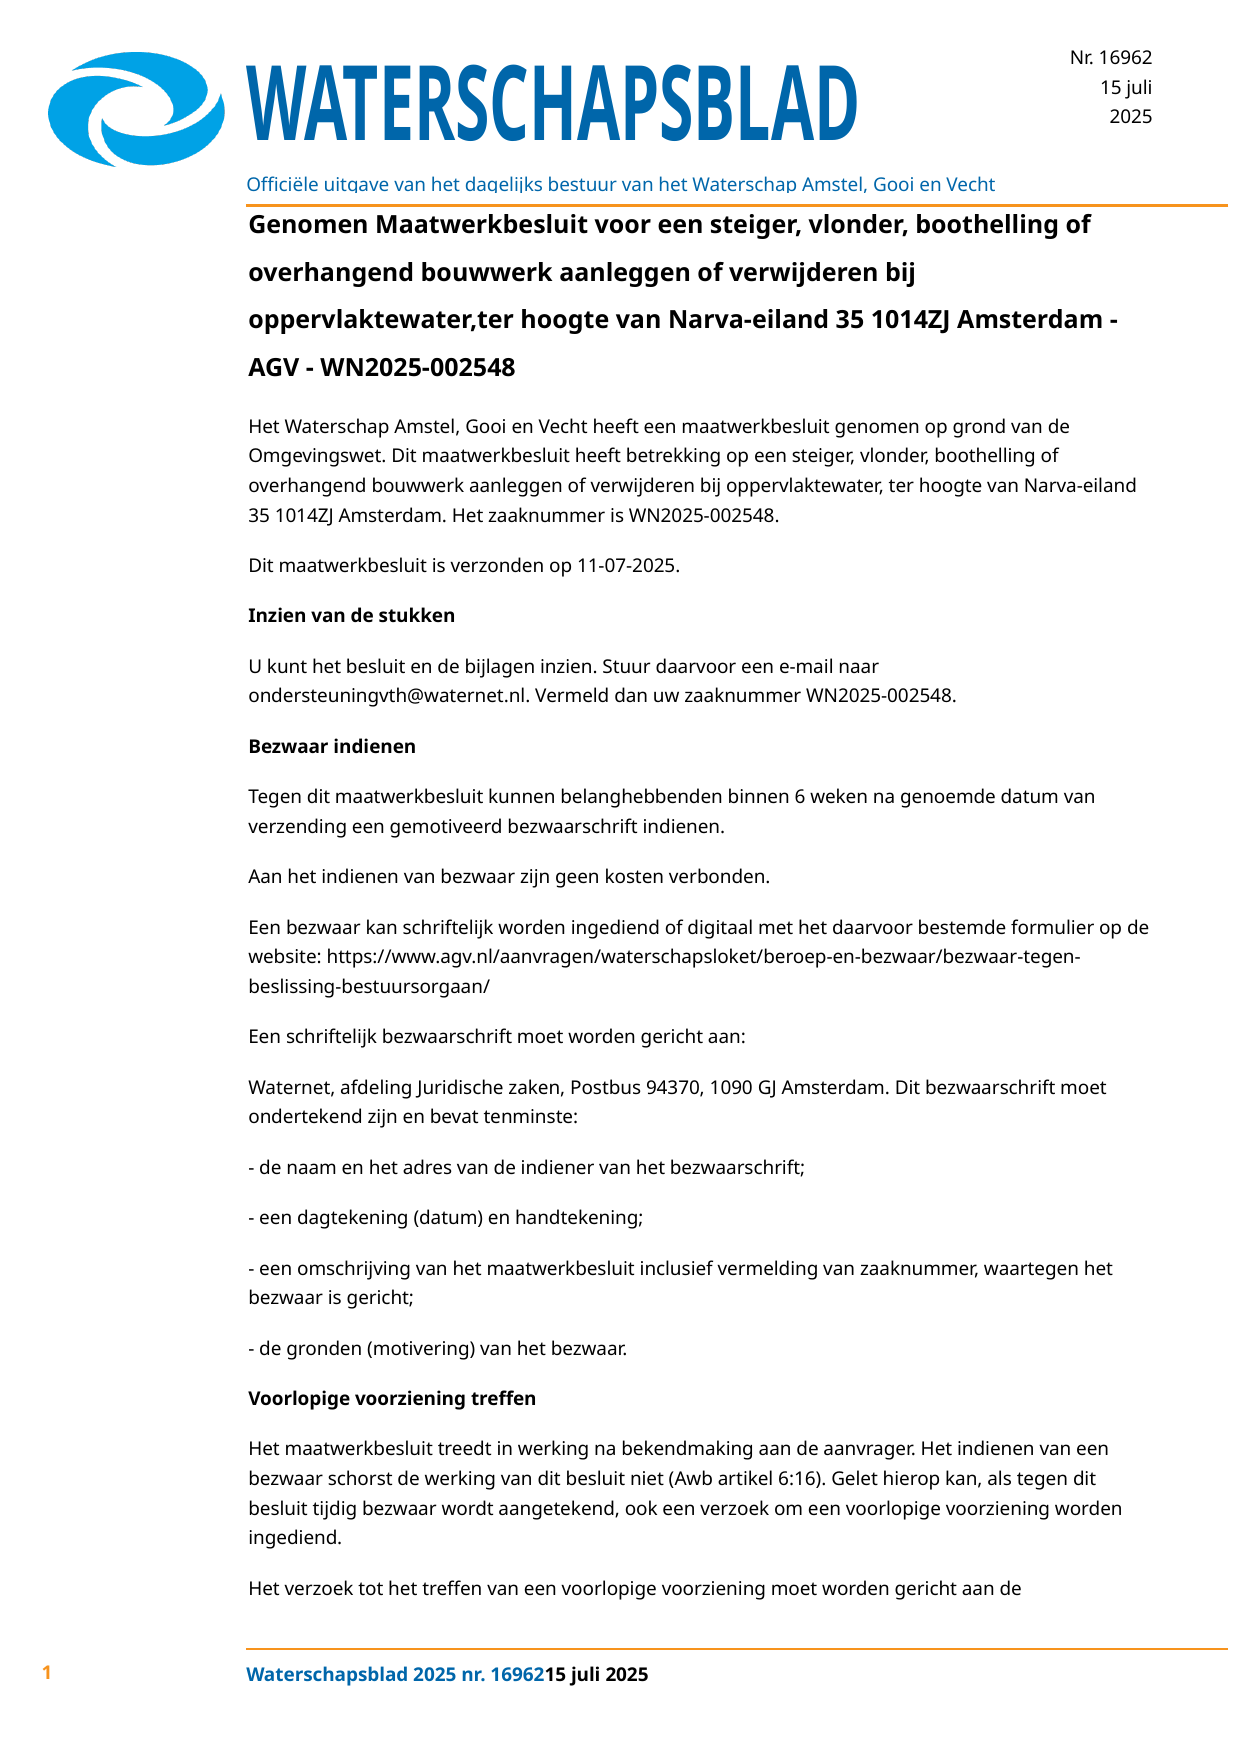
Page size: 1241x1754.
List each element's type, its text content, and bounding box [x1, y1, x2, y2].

text Inzien van de stukken [248, 603, 1152, 628]
text Genomen Maatwerkbesluit voor een steiger, vlonder, boothelling of overhangend bouwwerk aanleggen of verwijderen bij oppervlaktewater,ter hoogte van Narva-eiland 35 1014ZJ Amsterdam - AGV - WN2025-002548 [248, 207, 1152, 384]
text Voorlopige voorziening treffen [248, 1385, 1152, 1411]
text - de gronden (motivering) van het bezwaar. [248, 1335, 1152, 1361]
text Aan het indienen van bezwaar zijn geen kosten verbonden. [248, 863, 1152, 889]
text - een dagtekening (datum) en handtekening; [248, 1204, 1152, 1230]
text Tegen dit maatwerkbesluit kunnen belanghebbenden binnen 6 weken na genoemde datum van verzending een gemotiveerd bezwaarschrift indienen. [248, 783, 1152, 839]
text Bezwaar indienen [248, 733, 1152, 759]
text Een bezwaar kan schriftelijk worden ingediend of digitaal met het daarvoor bestemde formulier op de website: https://www.agv.nl/aanvragen/waterschapsloket/beroep-en-bezwaar/bezwaar-tegen-beslissing-bestuursorgaan/ [248, 914, 1152, 999]
text Dit maatwerkbesluit is verzonden op 11-07-2025. [248, 552, 1152, 578]
text Het Waterschap Amstel, Gooi en Vecht heeft een maatwerkbesluit genomen op grond van de Omgevingswet. Dit maatwerkbesluit heeft betrekking op een steiger, vlonder, boothelling of overhangend bouwwerk aanleggen of verwijderen bij oppervlaktewater, ter hoogte van Narva-eiland 35 1014ZJ Amsterdam. Het zaaknummer is WN2025-002548. [248, 413, 1152, 528]
text - een omschrijving van het maatwerkbesluit inclusief vermelding van zaaknummer, waartegen het bezwaar is gericht; [248, 1255, 1152, 1310]
text Een schriftelijk bezwaarschrift moet worden gericht aan: [248, 1023, 1152, 1049]
picture [41, 47, 231, 172]
text Waternet, afdeling Juridische zaken, Postbus 94370, 1090 GJ Amsterdam. Dit bezwaarschrift moet ondertekend zijn en bevat tenminste: [248, 1074, 1152, 1129]
text Het maatwerkbesluit treedt in werking na bekendmaking aan de aanvrager. Het indienen van een bezwaar schorst de werking van dit besluit niet (Awb artikel 6:16). Gelet hierop kan, als tegen dit besluit tijdig bezwaar wordt aangetekend, ook een verzoek om een voorlopige voorziening worden ingediend. [248, 1436, 1152, 1550]
text U kunt het besluit en de bijlagen inzien. Stuur daarvoor een e-mail naar ondersteuningvth@waternet.nl. Vermeld dan uw zaaknummer WN2025-002548. [248, 653, 1152, 708]
text Het verzoek tot het treffen van een voorlopige voorziening moet worden gericht aan de [248, 1575, 1152, 1601]
text - de naam en het adres van de indiener van het bezwaarschrift; [248, 1154, 1152, 1180]
